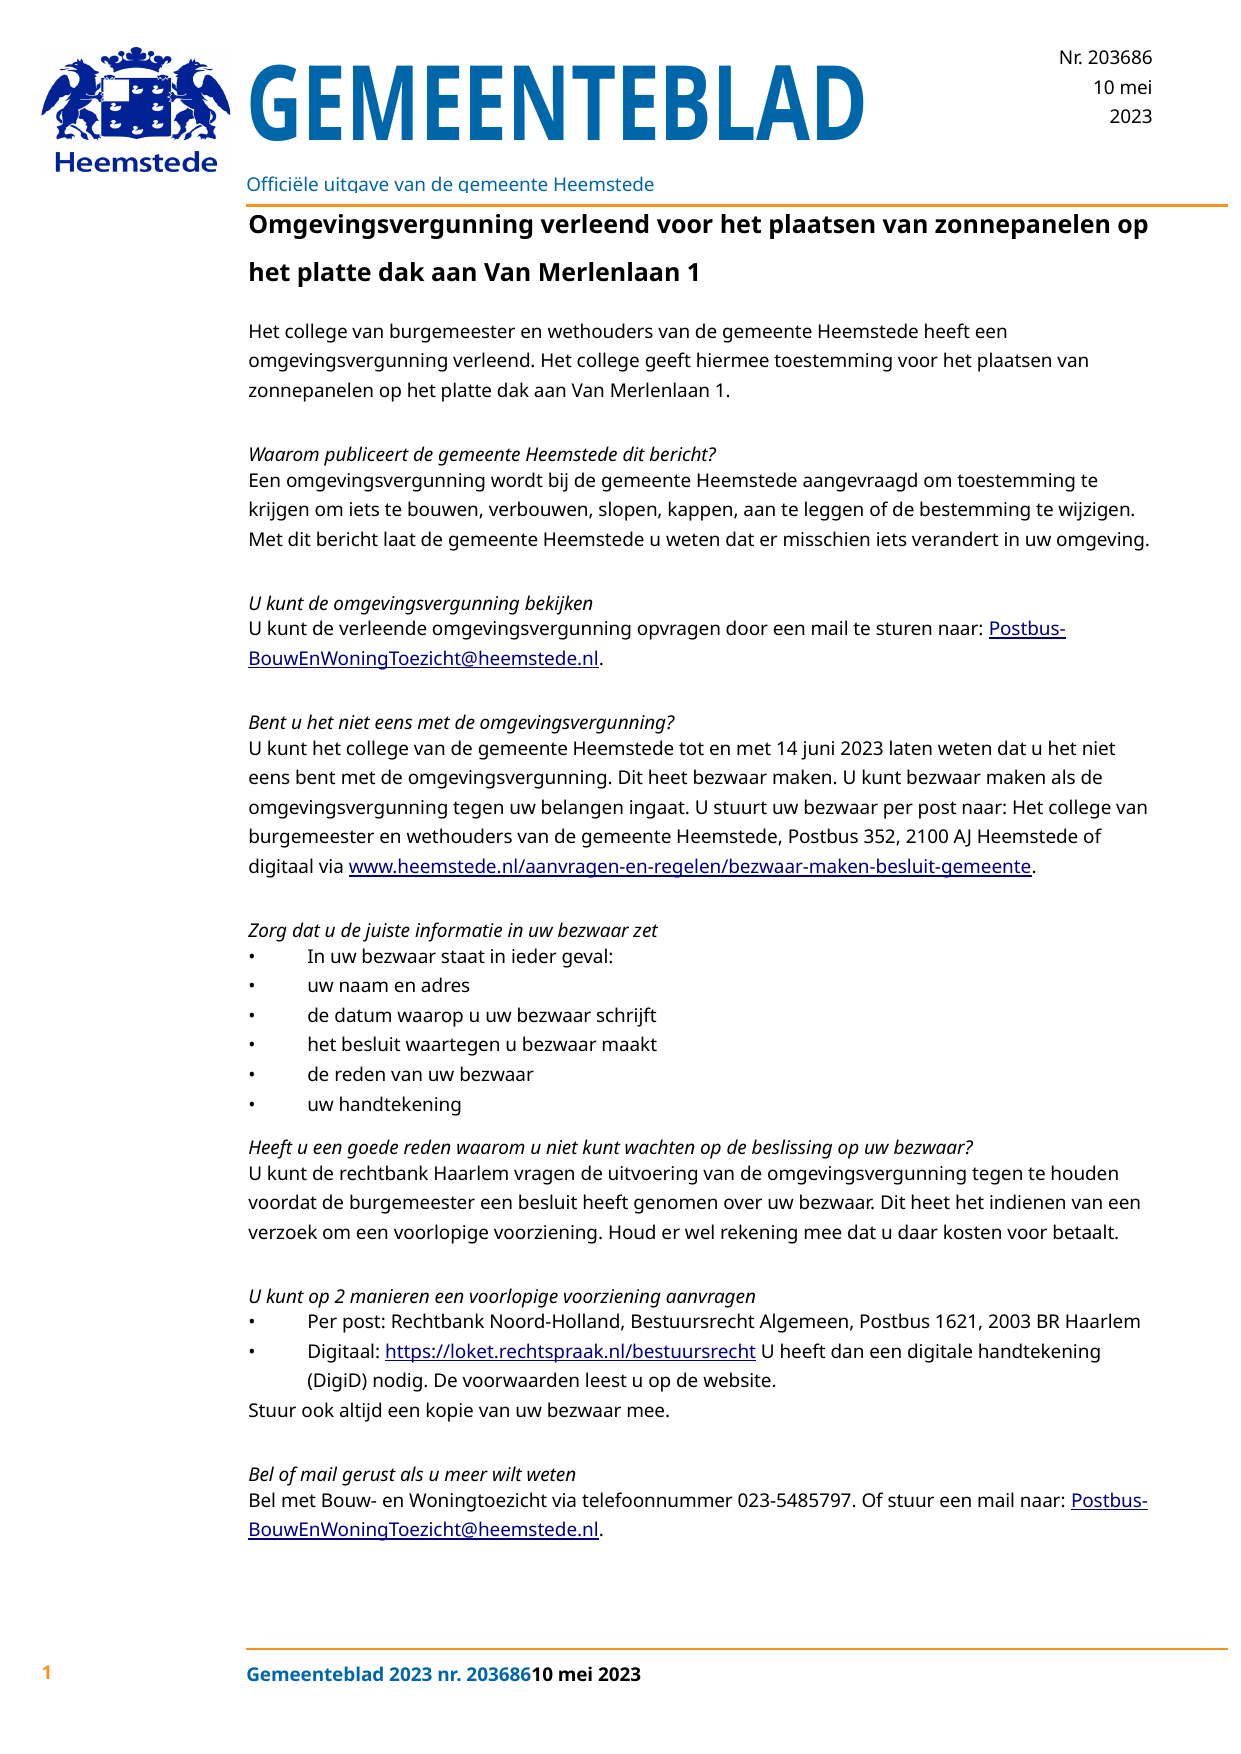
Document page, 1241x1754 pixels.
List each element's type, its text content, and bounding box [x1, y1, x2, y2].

text Een omgevingsvergunning wordt bij de gemeente Heemstede aangevraagd om toestemming te krijgen om iets te bouwen, verbouwen, slopen, kappen, aan te leggen of de bestemming te wijzigen. Met dit bericht laat de gemeente Heemstede u weten dat er misschien iets verandert in uw omgeving. [248, 467, 1152, 552]
text Stuur ook altijd een kopie van uw bezwaar mee. [248, 1397, 1152, 1423]
text Bel met Bouw- en Woningtoezicht via telefoonnummer 023-5485797. Of stuur een mail naar: Postbus-BouwEnWoningToezicht@heemstede.nl. [248, 1487, 1152, 1542]
text Omgevingsvergunning verleend voor het plaatsen van zonnepanelen op het platte dak aan Van Merlenlaan 1 [248, 207, 1152, 288]
list de reden van uw bezwaar [248, 1061, 1152, 1087]
text U kunt de rechtbank Haarlem vragen de uitvoering van de omgevingsvergunning tegen te houden voordat de burgemeester een besluit heeft genomen over uw bezwaar. Dit heet het indienen van een verzoek om een voorlopige voorziening. Houd er wel rekening mee dat u daar kosten voor betaalt. [248, 1160, 1152, 1244]
text Bent u het niet eens met de omgevingsvergunning? [248, 709, 1152, 735]
text Heeft u een goede reden waarom u niet kunt wachten op de beslissing op uw bezwaar? [248, 1134, 1152, 1160]
list Per post: Rechtbank Noord-Holland, Bestuursrecht Algemeen, Postbus 1621, 2003 BR Haarlem [248, 1308, 1152, 1334]
picture [41, 47, 231, 172]
text Bel of mail gerust als u meer wilt weten [248, 1461, 1152, 1487]
text U kunt het college van de gemeente Heemstede tot en met 14 juni 2023 laten weten dat u het niet eens bent met de omgevingsvergunning. Dit heet bezwaar maken. U kunt bezwaar maken als de omgevingsvergunning tegen uw belangen ingaat. U stuurt uw bezwaar per post naar: Het college van burgemeester en wethouders van de gemeente Heemstede, Postbus 352, 2100 AJ Heemstede of digitaal via www.heemstede.nl/aanvragen-en-regelen/bezwaar-maken-besluit-gemeente. [248, 735, 1152, 879]
list het besluit waartegen u bezwaar maakt [248, 1032, 1152, 1057]
list uw naam en adres [248, 972, 1152, 998]
list In uw bezwaar staat in ieder geval: [248, 943, 1152, 969]
list Digitaal: https://loket.rechtspraak.nl/bestuursrecht U heeft dan een digitale handtekening (DigiD) nodig. De voorwaarden leest u op de website. [248, 1338, 1152, 1393]
list uw handtekening [248, 1091, 1152, 1117]
text Waarom publiceert de gemeente Heemstede dit bericht? [248, 441, 1152, 467]
list de datum waarop u uw bezwaar schrijft [248, 1002, 1152, 1028]
text U kunt op 2 manieren een voorlopige voorziening aanvragen [248, 1283, 1152, 1308]
text U kunt de omgevingsvergunning bekijken [248, 590, 1152, 616]
text Zorg dat u de juiste informatie in uw bezwaar zet [248, 917, 1152, 943]
text Het college van burgemeester en wethouders van de gemeente Heemstede heeft een omgevingsvergunning verleend. Het college geeft hiermee toestemming voor het plaatsen van zonnepanelen op het platte dak aan Van Merlenlaan 1. [248, 318, 1152, 403]
text U kunt de verleende omgevingsvergunning opvragen door een mail te sturen naar: Postbus-BouwEnWoningToezicht@heemstede.nl. [248, 616, 1152, 671]
